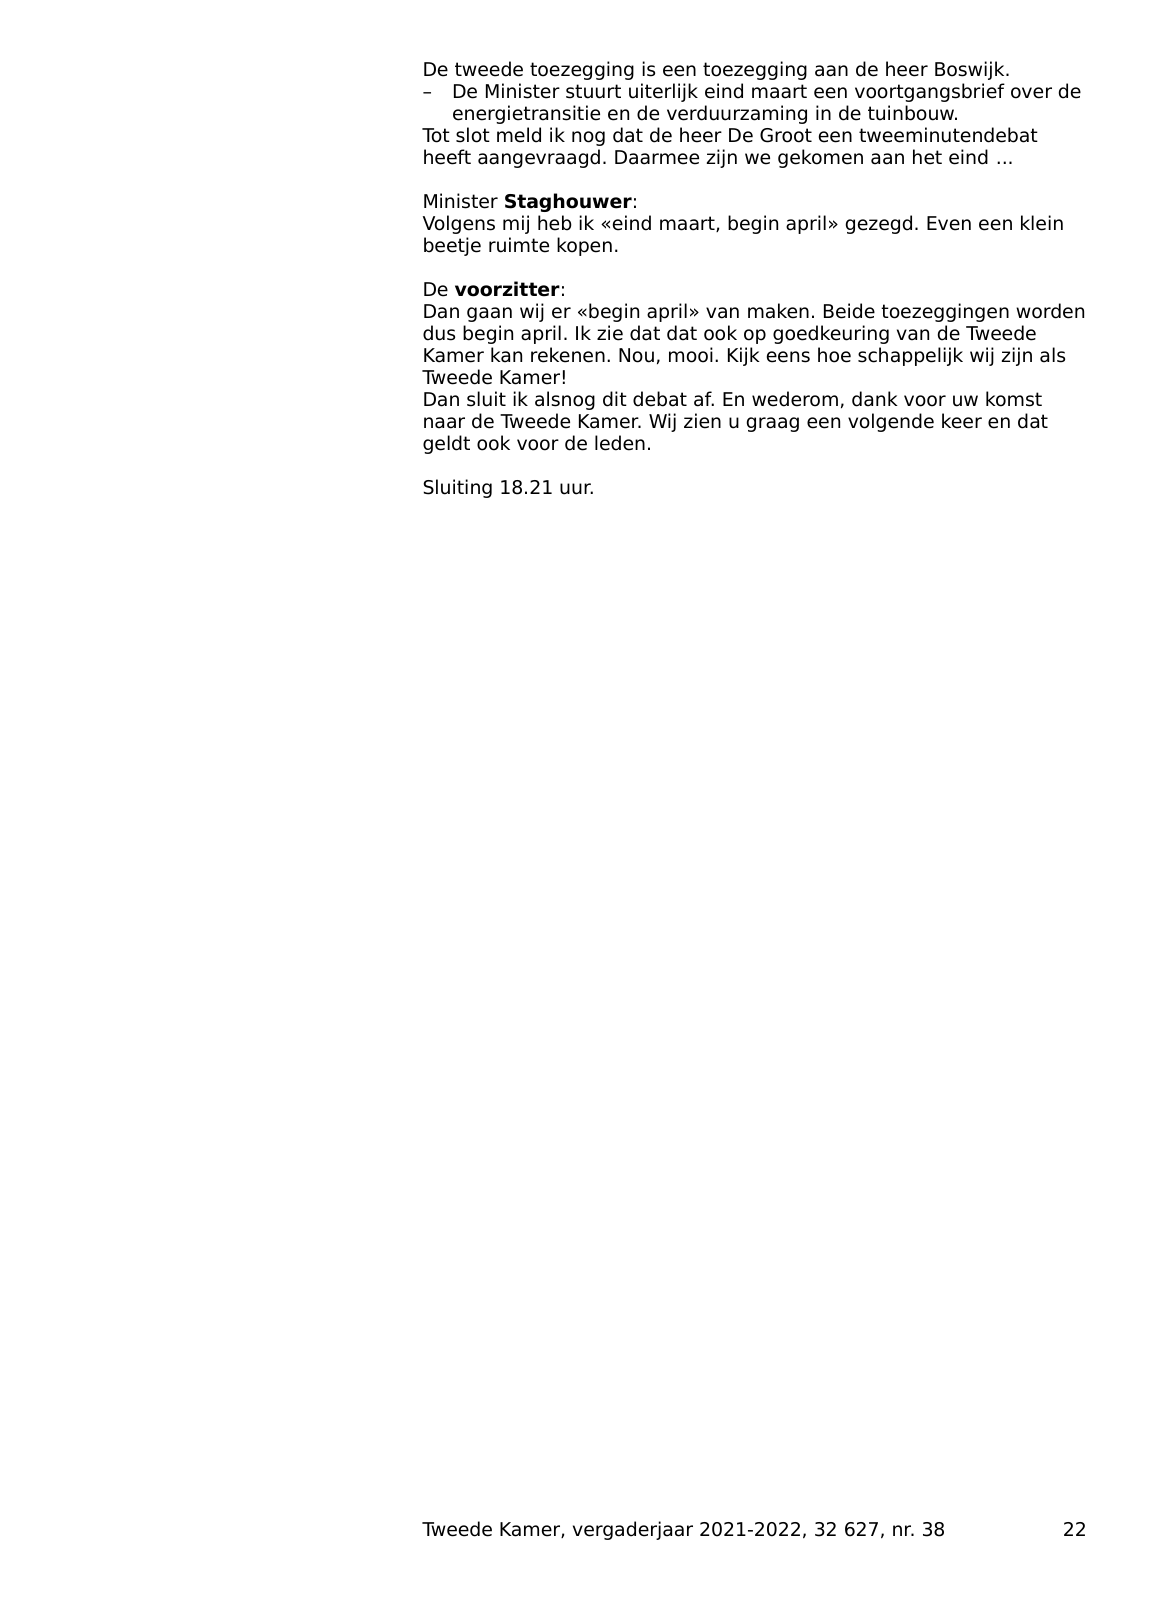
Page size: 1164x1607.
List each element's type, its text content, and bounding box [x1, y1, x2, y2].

text Minister Staghouwer: [422, 191, 1087, 213]
text – De Minister stuurt uiterlijk eind maart een voortgangsbrief over de energietransitie en de verduurzaming in de tuinbouw. [422, 81, 1087, 125]
text Sluiting 18.21 uur. [422, 477, 1087, 499]
text Volgens mij heb ik «eind maart, begin april» gezegd. Even een klein beetje ruimte kopen. [422, 213, 1087, 257]
text Dan gaan wij er «begin april» van maken. Beide toezeggingen worden dus begin april. Ik zie dat dat ook op goedkeuring van de Tweede Kamer kan rekenen. Nou, mooi. Kijk eens hoe schappelijk wij zijn als Tweede Kamer! [422, 301, 1087, 389]
text De voorzitter: [422, 279, 1087, 301]
text Dan sluit ik alsnog dit debat af. En wederom, dank voor uw komst naar de Tweede Kamer. Wij zien u graag een volgende keer en dat geldt ook voor de leden. [422, 389, 1087, 455]
text De tweede toezegging is een toezegging aan de heer Boswijk. [422, 59, 1087, 81]
text Tot slot meld ik nog dat de heer De Groot een tweeminutendebat heeft aangevraagd. Daarmee zijn we gekomen aan het eind ... [422, 125, 1087, 169]
